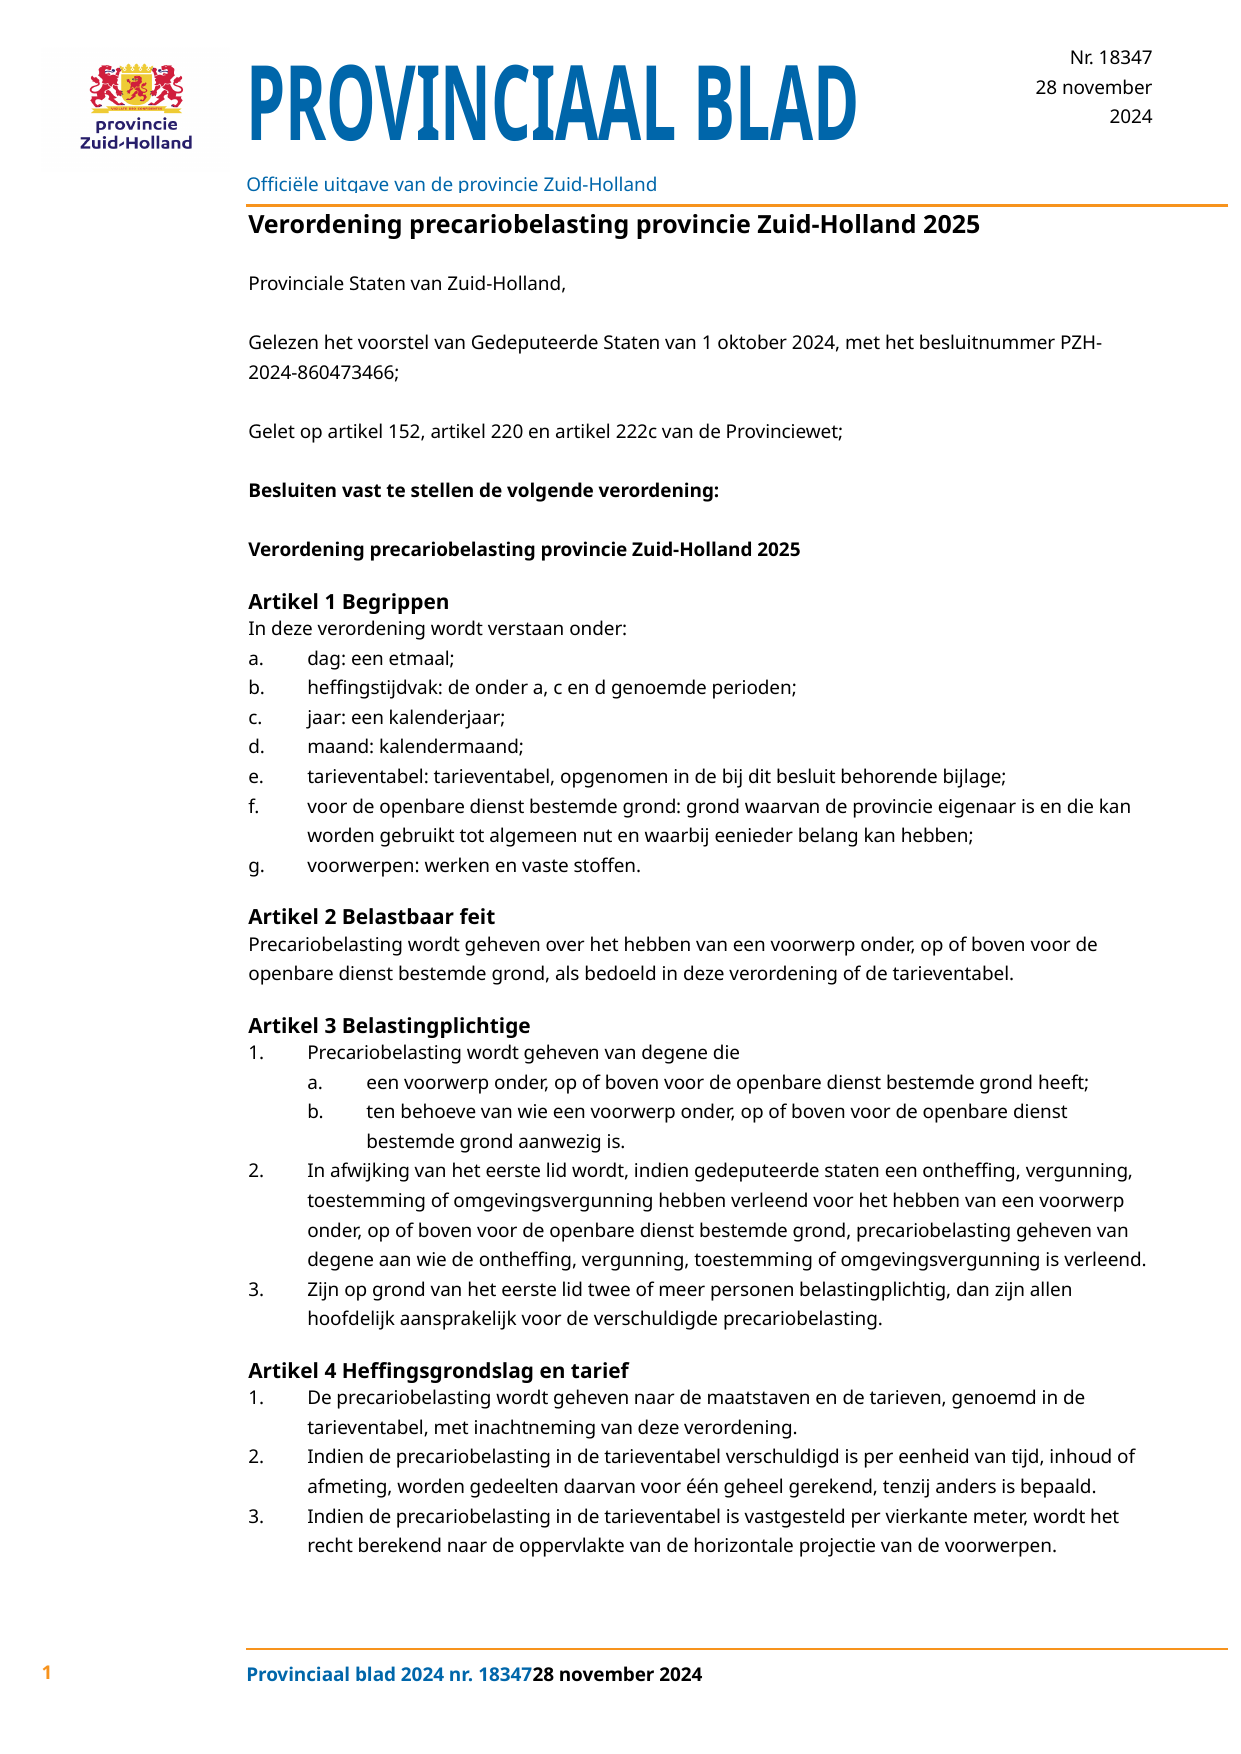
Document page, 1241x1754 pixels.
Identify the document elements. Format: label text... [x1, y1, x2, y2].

list De precariobelasting wordt geheven naar de maatstaven en de tarieven, genoemd in de tarieventabel, met inachtneming van deze verordening. [248, 1384, 1152, 1440]
list jaar: een kalenderjaar; [248, 704, 1152, 730]
text Precariobelasting wordt geheven over het hebben van een voorwerp onder, op of boven voor de openbare dienst bestemde grond, als bedoeld in deze verordening of de tarieventabel. [248, 931, 1152, 986]
text Besluiten vast te stellen de volgende verordening: [248, 477, 1152, 503]
list dag: een etmaal; [248, 645, 1152, 671]
list maand: kalendermaand; [248, 734, 1152, 759]
list In afwijking van het eerste lid wordt, indien gedeputeerde staten een ontheffing, vergunning, toestemming of omgevingsvergunning hebben verleend voor het hebben van een voorwerp onder, op of boven voor de openbare dienst bestemde grond, precariobelasting geheven van degene aan wie de ontheffing, vergunning, toestemming of omgevingsvergunning is verleend. [248, 1158, 1152, 1272]
picture [41, 47, 231, 172]
text In deze verordening wordt verstaan onder: [248, 615, 1152, 641]
text Artikel 2 Belastbaar feit [248, 902, 1152, 931]
text Verordening precariobelasting provincie Zuid-Holland 2025 [248, 537, 1152, 562]
list Indien de precariobelasting in de tarieventabel verschuldigd is per eenheid van tijd, inhoud of afmeting, worden gedeelten daarvan voor één geheel gerekend, tenzij anders is bepaald. [248, 1444, 1152, 1499]
list ten behoeve van wie een voorwerp onder, op of boven voor de openbare dienst bestemde grond aanwezig is. [307, 1098, 1152, 1154]
text Artikel 4 Heffingsgrondslag en tarief [248, 1356, 1152, 1384]
list tarieventabel: tarieventabel, opgenomen in de bij dit besluit behorende bijlage; [248, 763, 1152, 789]
text Gelezen het voorstel van Gedeputeerde Staten van 1 oktober 2024, met het besluitnummer PZH-2024-860473466; [248, 329, 1152, 385]
list een voorwerp onder, op of boven voor de openbare dienst bestemde grond heeft; [307, 1069, 1152, 1095]
list Precariobelasting wordt geheven van degene die [248, 1039, 1152, 1065]
text Gelet op artikel 152, artikel 220 en artikel 222c van de Provinciewet; [248, 418, 1152, 444]
list Indien de precariobelasting in de tarieventabel is vastgesteld per vierkante meter, wordt het recht berekend naar de oppervlakte van de horizontale projectie van de voorwerpen. [248, 1503, 1152, 1558]
text Artikel 3 Belastingplichtige [248, 1011, 1152, 1039]
list voorwerpen: werken en vaste stoffen. [248, 852, 1152, 878]
list heffingstijdvak: de onder a, c en d genoemde perioden; [248, 674, 1152, 700]
text Verordening precariobelasting provincie Zuid-Holland 2025 [248, 207, 1152, 241]
text Provinciale Staten van Zuid-Holland, [248, 270, 1152, 296]
text Artikel 1 Begrippen [248, 587, 1152, 615]
list voor de openbare dienst bestemde grond: grond waarvan de provincie eigenaar is en die kan worden gebruikt tot algemeen nut en waarbij eenieder belang kan hebben; [248, 793, 1152, 848]
list Zijn op grond van het eerste lid twee of meer personen belastingplichtig, dan zijn allen hoofdelijk aansprakelijk voor de verschuldigde precariobelasting. [248, 1276, 1152, 1331]
